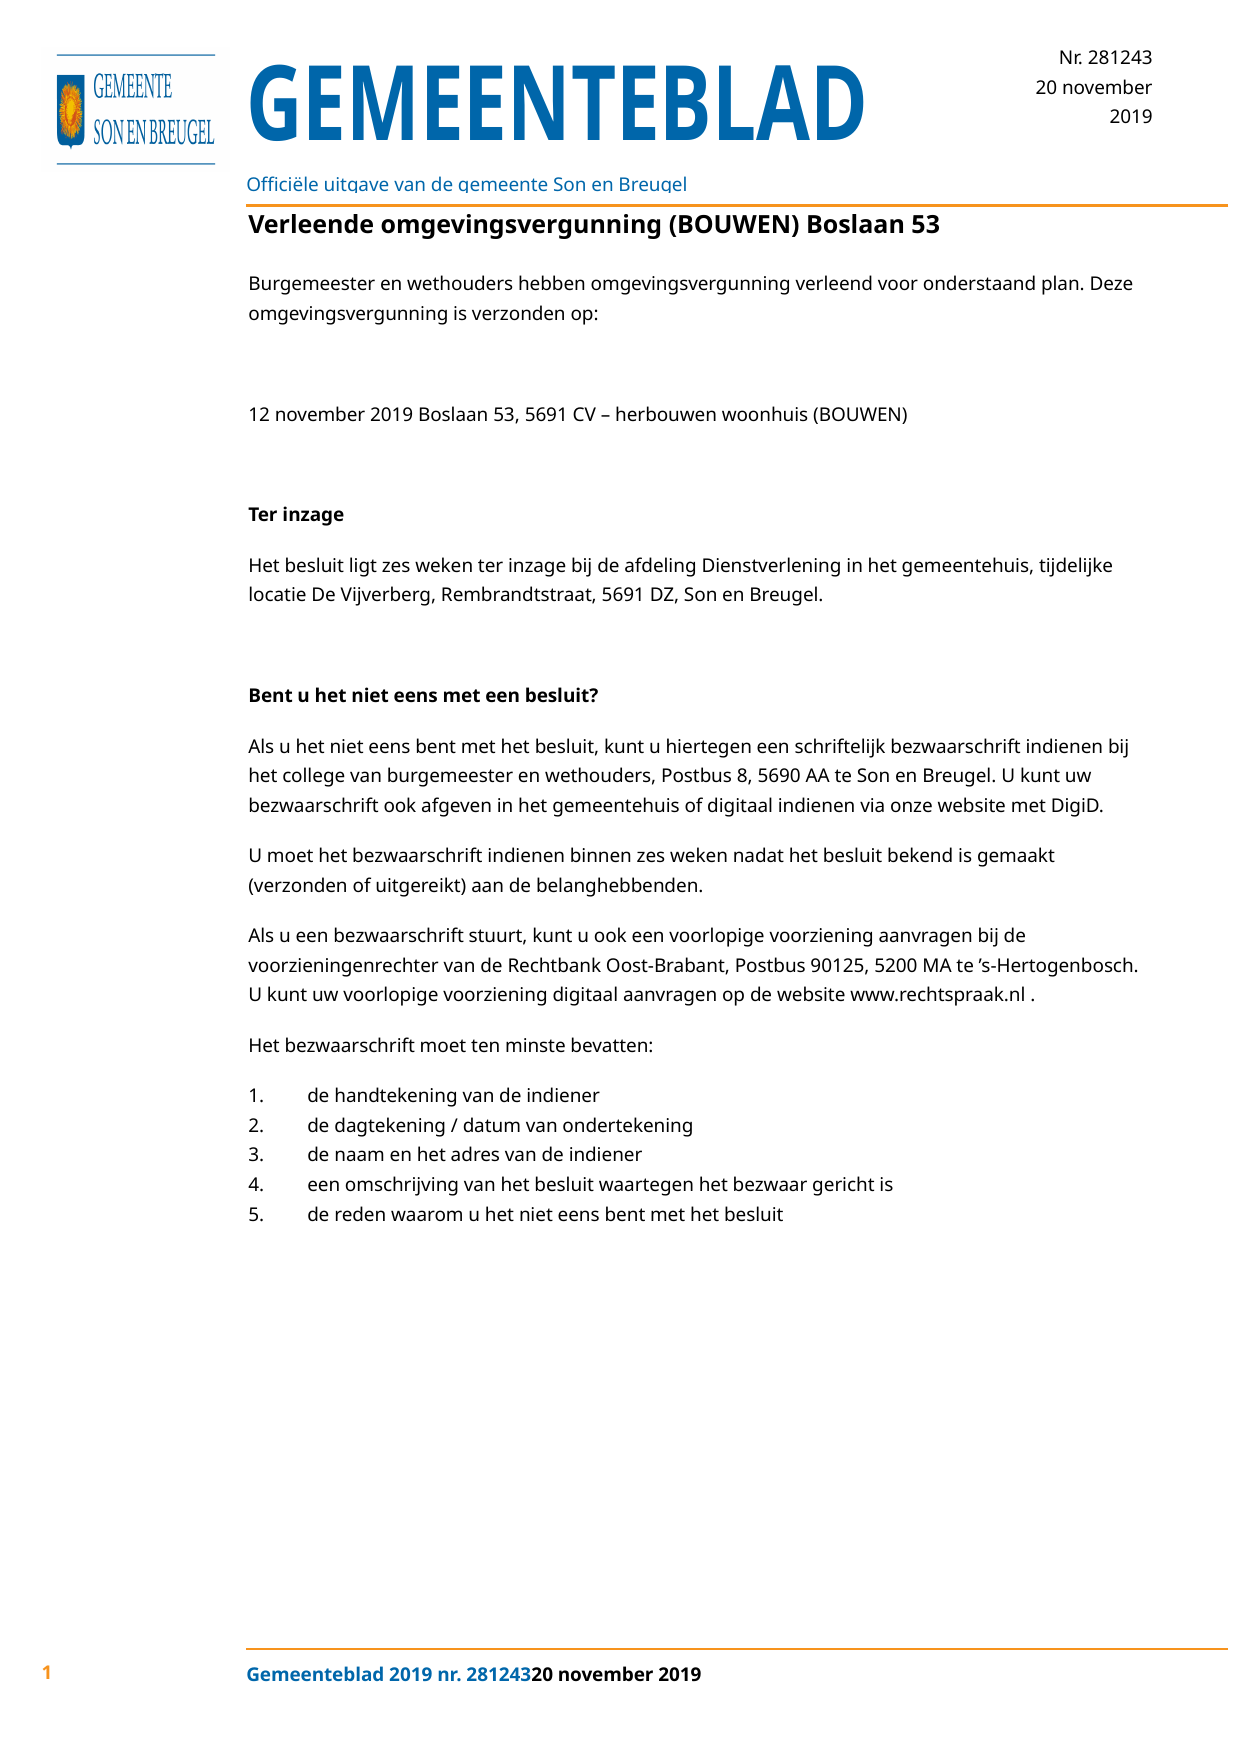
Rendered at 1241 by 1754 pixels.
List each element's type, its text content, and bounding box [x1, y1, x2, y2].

list de dagtekening / datum van ondertekening [248, 1112, 1152, 1138]
text Bent u het niet eens met een besluit? [248, 682, 1152, 708]
text Het bezwaarschrift moet ten minste bevatten: [248, 1032, 1152, 1058]
picture [41, 47, 231, 172]
text U moet het bezwaarschrift indienen binnen zes weken nadat het besluit bekend is gemaakt (verzonden of uitgereikt) aan de belanghebbenden. [248, 842, 1152, 898]
text Ter inzage [248, 502, 1152, 527]
text Als u een bezwaarschrift stuurt, kunt u ook een voorlopige voorziening aanvragen bij de voorzieningenrechter van de Rechtbank Oost-Brabant, Postbus 90125, 5200 MA te ’s-Hertogenbosch. U kunt uw voorlopige voorziening digitaal aanvragen op de website www.rechtspraak.nl . [248, 922, 1152, 1007]
list de reden waarom u het niet eens bent met het besluit [248, 1201, 1152, 1226]
text 12 november 2019 Boslaan 53, 5691 CV – herbouwen woonhuis (BOUWEN) [248, 401, 1152, 426]
list de naam en het adres van de indiener [248, 1142, 1152, 1167]
list de handtekening van de indiener [248, 1082, 1152, 1108]
text Verleende omgevingsvergunning (BOUWEN) Boslaan 53 [248, 207, 1152, 241]
list een omschrijving van het besluit waartegen het bezwaar gericht is [248, 1171, 1152, 1197]
text Het besluit ligt zes weken ter inzage bij de afdeling Dienstverlening in het gemeentehuis, tijdelijke locatie De Vijverberg, Rembrandtstraat, 5691 DZ, Son en Breugel. [248, 552, 1152, 607]
text Burgemeester en wethouders hebben omgevingsvergunning verleend voor onderstaand plan. Deze omgevingsvergunning is verzonden op: [248, 270, 1152, 326]
text Als u het niet eens bent met het besluit, kunt u hiertegen een schriftelijk bezwaarschrift indienen bij het college van burgemeester en wethouders, Postbus 8, 5690 AA te Son en Breugel. U kunt uw bezwaarschrift ook afgeven in het gemeentehuis of digitaal indienen via onze website met DigiD. [248, 733, 1152, 818]
